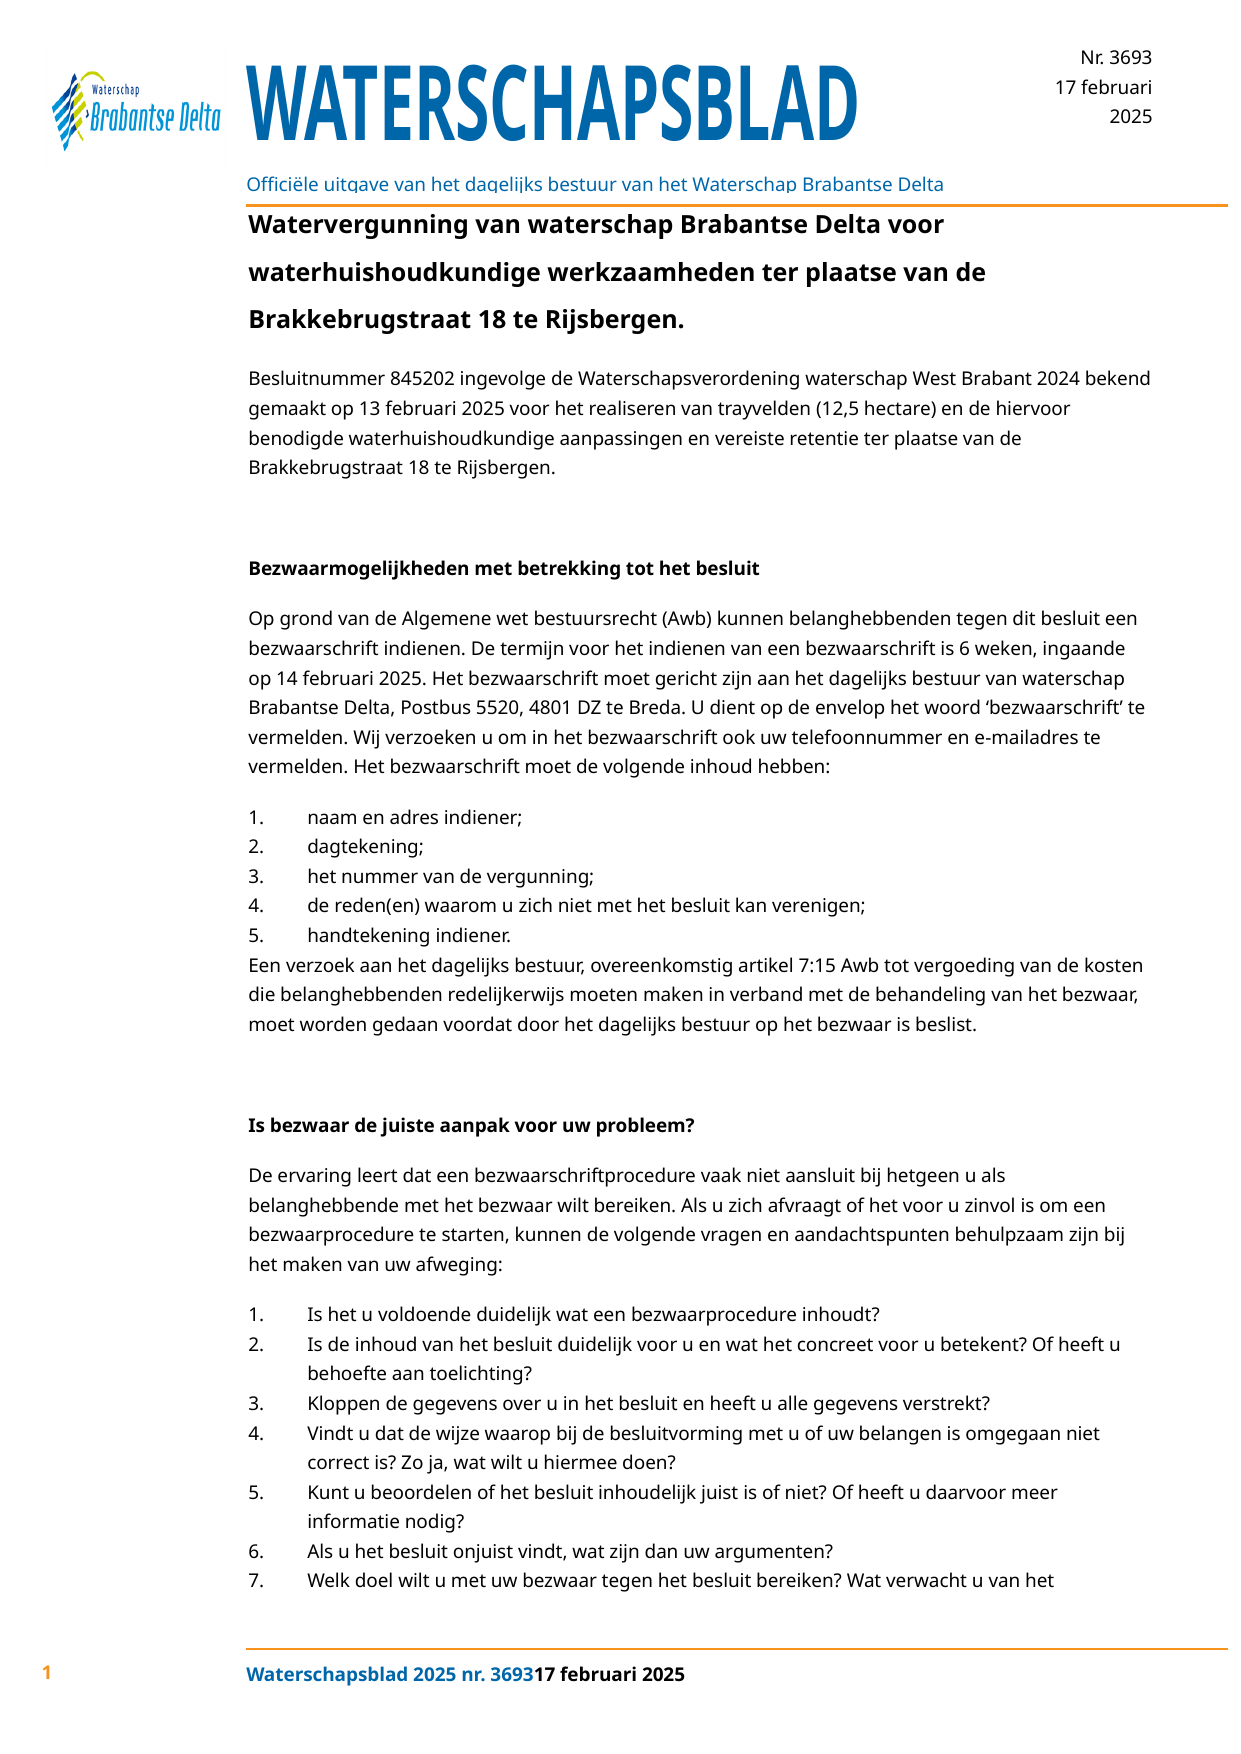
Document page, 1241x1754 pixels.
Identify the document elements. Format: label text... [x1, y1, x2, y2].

text Een verzoek aan het dagelijks bestuur, overeenkomstig artikel 7:15 Awb tot vergoeding van de kosten die belanghebbenden redelijkerwijs moeten maken in verband met de behandeling van het bezwaar, moet worden gedaan voordat door het dagelijks bestuur op het bezwaar is beslist. [248, 952, 1152, 1037]
text Watervergunning van waterschap Brabantse Delta voor waterhuishoudkundige werkzaamheden ter plaatse van de Brakkebrugstraat 18 te Rijsbergen. [248, 207, 1152, 336]
list Welk doel wilt u met uw bezwaar tegen het besluit bereiken? Wat verwacht u van het [248, 1568, 1152, 1593]
list naam en adres indiener; [248, 804, 1152, 829]
list Kloppen de gegevens over u in het besluit en heeft u alle gegevens verstrekt? [248, 1390, 1152, 1416]
text De ervaring leert dat een bezwaarschriftprocedure vaak niet aansluit bij hetgeen u als belanghebbende met het bezwaar wilt bereiken. Als u zich afvraagt of het voor u zinvol is om een bezwaarprocedure te starten, kunnen de volgende vragen en aandachtspunten behulpzaam zijn bij het maken van uw afweging: [248, 1162, 1152, 1277]
list Kunt u beoordelen of het besluit inhoudelijk juist is of niet? Of heeft u daarvoor meer informatie nodig? [248, 1479, 1152, 1534]
text Bezwaarmogelijkheden met betrekking tot het besluit [248, 555, 1152, 581]
picture [41, 47, 231, 172]
list Is het u voldoende duidelijk wat een bezwaarprocedure inhoudt? [248, 1301, 1152, 1327]
list het nummer van de vergunning; [248, 863, 1152, 889]
list Vindt u dat de wijze waarop bij de besluitvorming met u of uw belangen is omgegaan niet correct is? Zo ja, wat wilt u hiermee doen? [248, 1420, 1152, 1475]
list de reden(en) waarom u zich niet met het besluit kan verenigen; [248, 893, 1152, 918]
list handtekening indiener. [248, 922, 1152, 948]
text Is bezwaar de juiste aanpak voor uw probleem? [248, 1112, 1152, 1137]
text Op grond van de Algemene wet bestuursrecht (Awb) kunnen belanghebbenden tegen dit besluit een bezwaarschrift indienen. De termijn voor het indienen van een bezwaarschrift is 6 weken, ingaande op 14 februari 2025. Het bezwaarschrift moet gericht zijn aan het dagelijks bestuur van waterschap Brabantse Delta, Postbus 5520, 4801 DZ te Breda. U dient op de envelop het woord ‘bezwaarschrift’ te vermelden. Wij verzoeken u om in het bezwaarschrift ook uw telefoonnummer en e‑mailadres te vermelden. Het bezwaarschrift moet de volgende inhoud hebben: [248, 606, 1152, 779]
text Besluitnummer 845202 ingevolge de Waterschapsverordening waterschap West Brabant 2024 bekend gemaakt op 13 februari 2025 voor het realiseren van trayvelden (12,5 hectare) en de hiervoor benodigde waterhuishoudkundige aanpassingen en vereiste retentie ter plaatse van de Brakkebrugstraat 18 te Rijsbergen. [248, 366, 1152, 480]
list Is de inhoud van het besluit duidelijk voor u en wat het concreet voor u betekent? Of heeft u behoefte aan toelichting? [248, 1331, 1152, 1386]
list dagtekening; [248, 833, 1152, 859]
list Als u het besluit onjuist vindt, wat zijn dan uw argumenten? [248, 1538, 1152, 1564]
